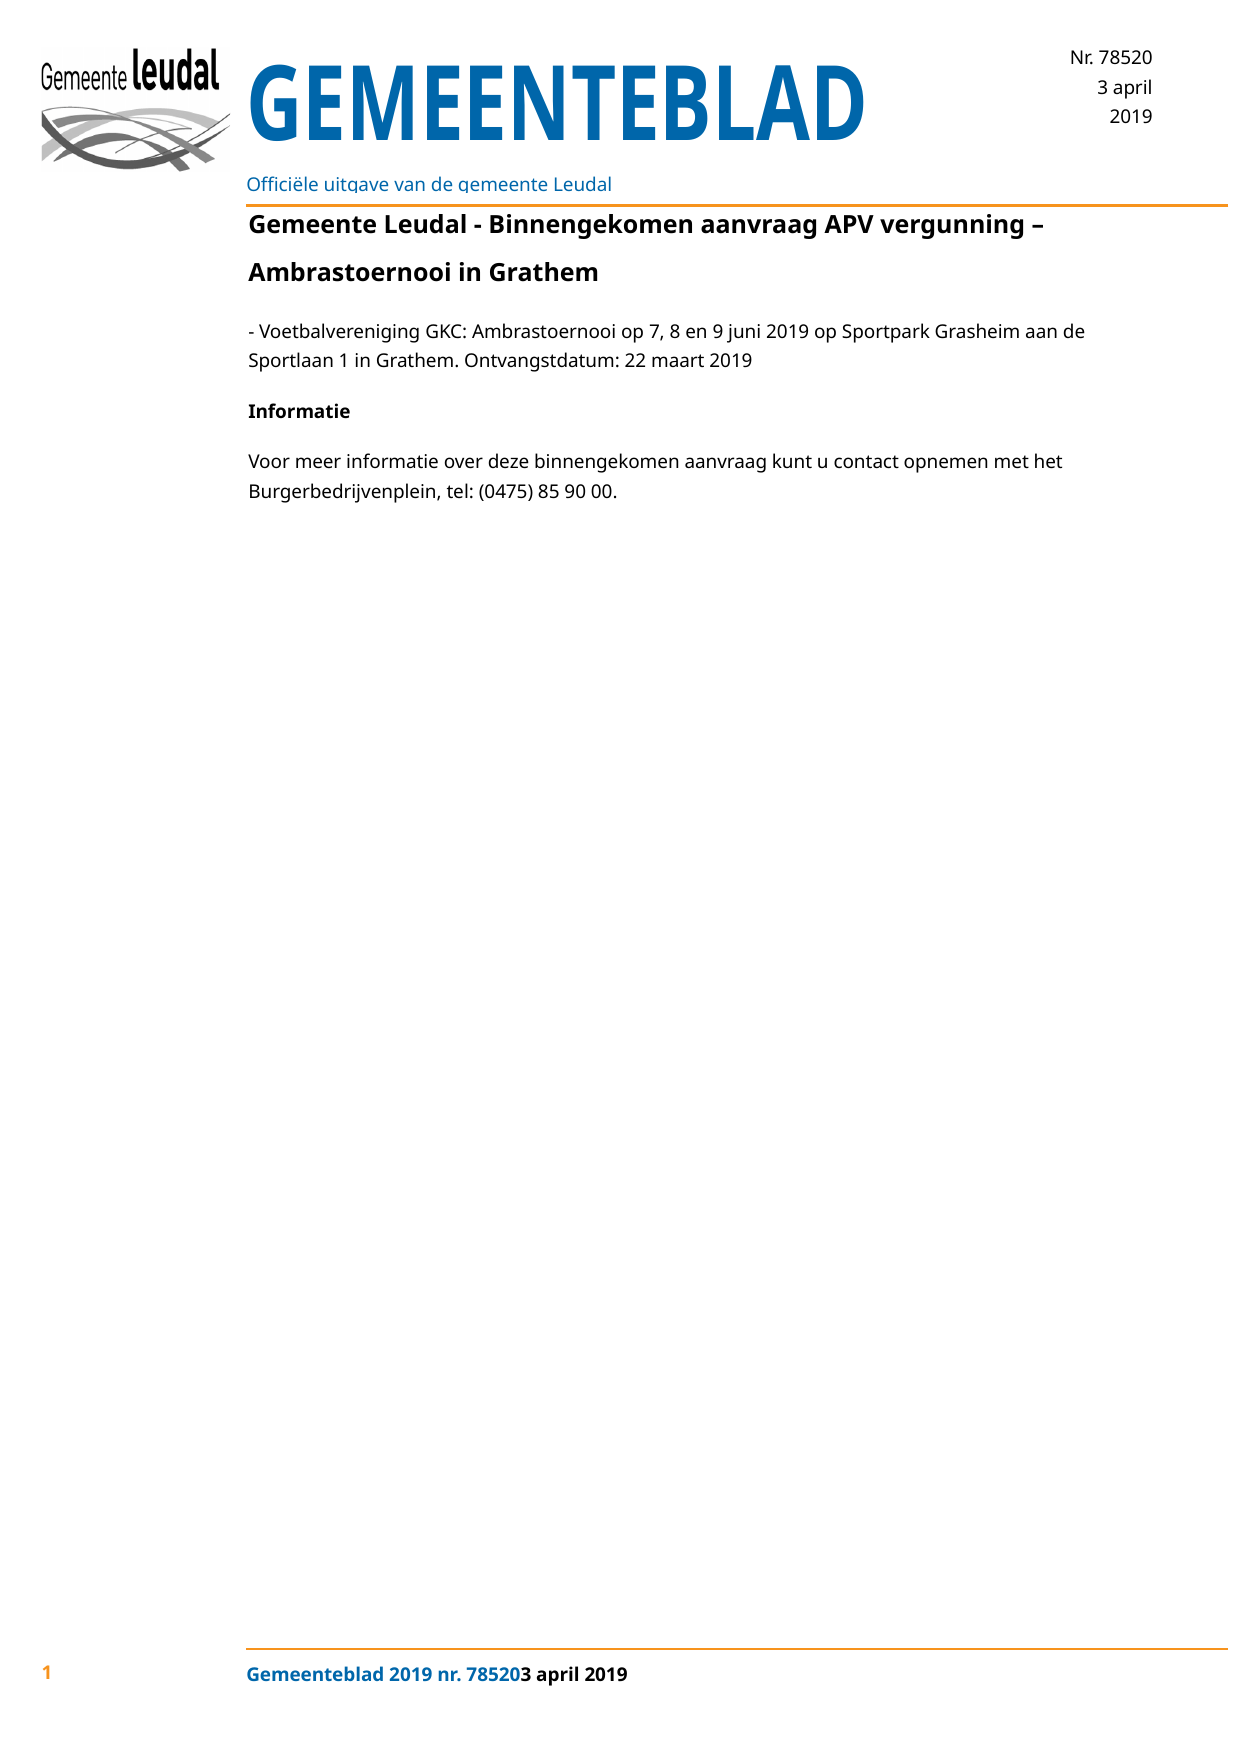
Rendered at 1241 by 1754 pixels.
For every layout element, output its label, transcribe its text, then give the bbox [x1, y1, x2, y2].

text Informatie [248, 398, 1152, 424]
text Gemeente Leudal - Binnengekomen aanvraag APV vergunning – Ambrastoernooi in Grathem [248, 207, 1152, 288]
text Voor meer informatie over deze binnengekomen aanvraag kunt u contact opnemen met het Burgerbedrijvenplein, tel: (0475) 85 90 00. [248, 448, 1152, 504]
text - Voetbalvereniging GKC: Ambrastoernooi op 7, 8 en 9 juni 2019 op Sportpark Grasheim aan de Sportlaan 1 in Grathem. Ontvangstdatum: 22 maart 2019 [248, 318, 1152, 373]
picture [41, 47, 231, 172]
